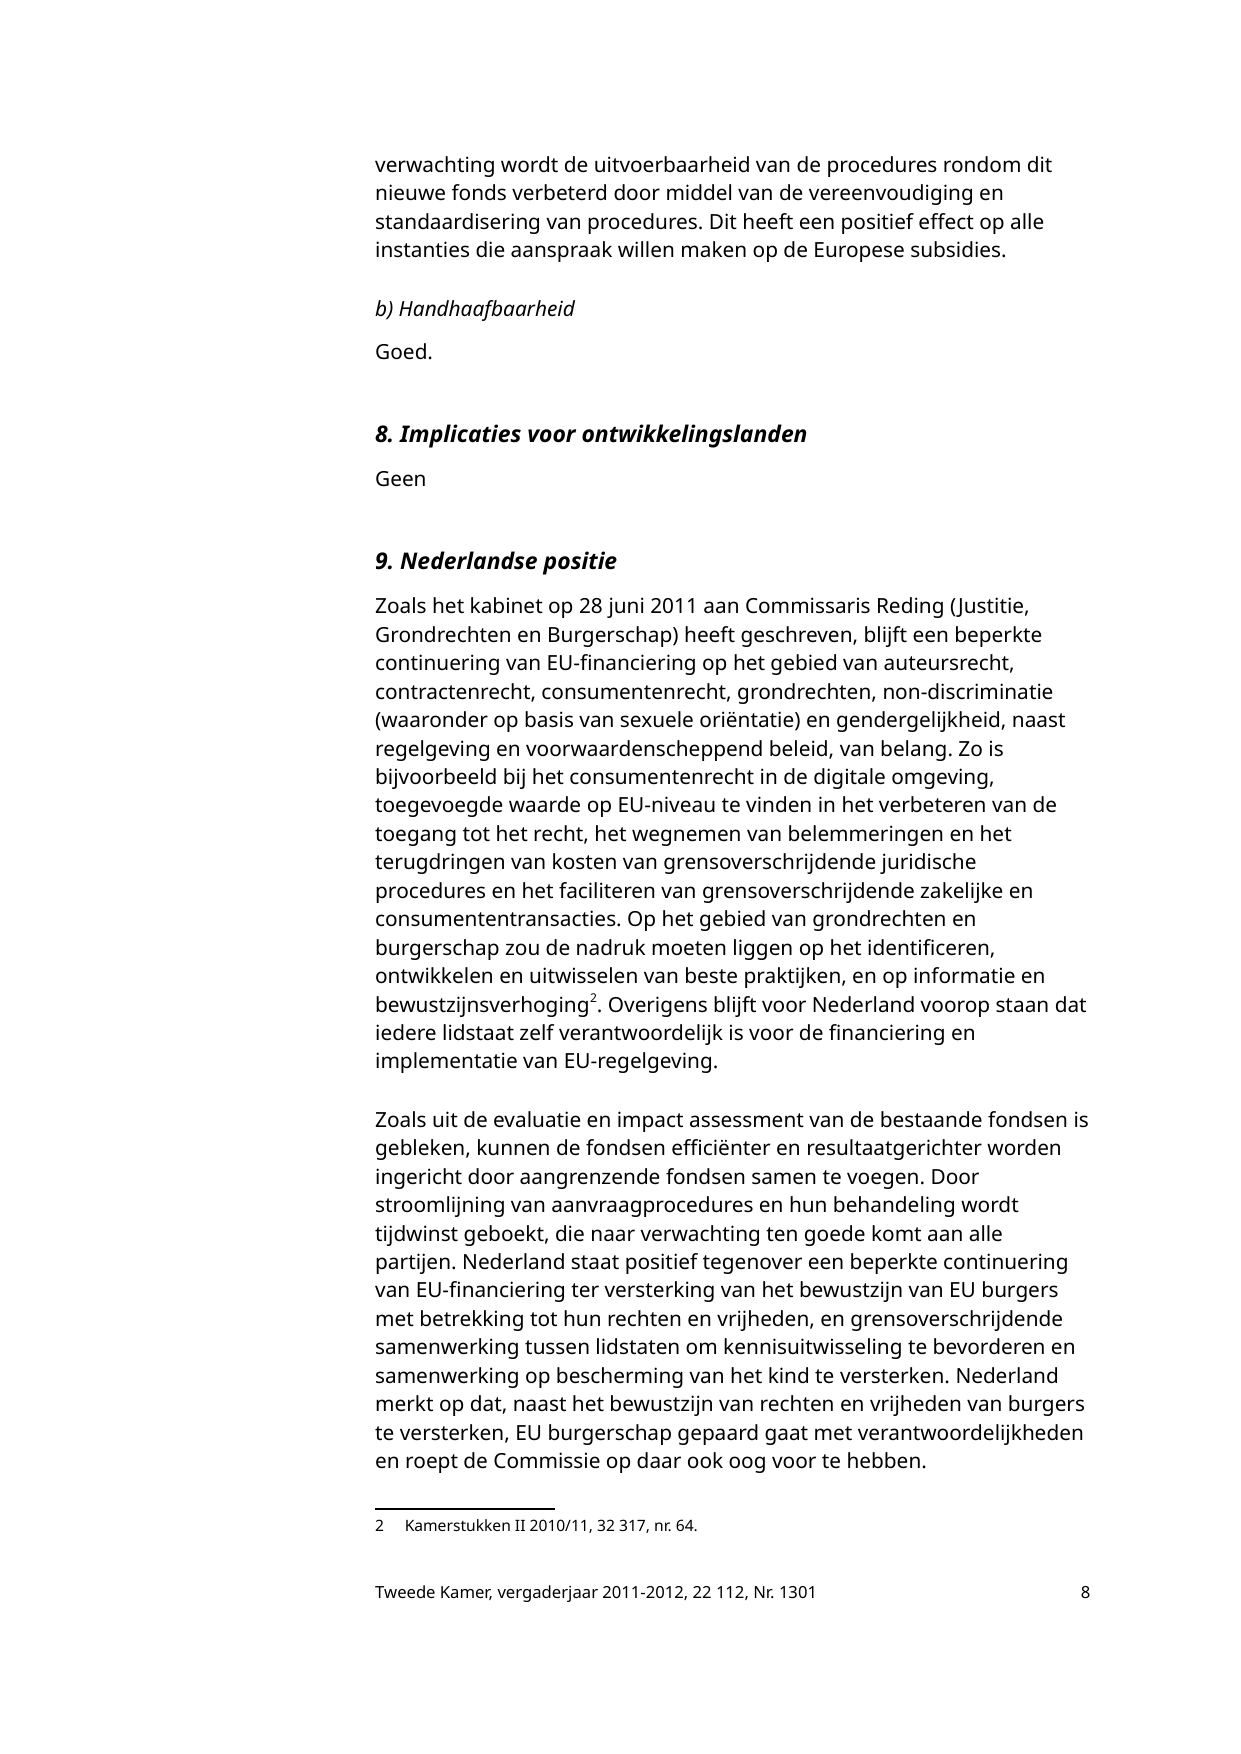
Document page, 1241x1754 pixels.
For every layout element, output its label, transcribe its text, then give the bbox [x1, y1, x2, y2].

text Zoals het kabinet op 28 juni 2011 aan Commissaris Reding (Justitie, Grondrechten en Burgerschap) heeft geschreven, blijft een beperkte continuering van EU-financiering op het gebied van auteursrecht, contractenrecht, consumentenrecht, grondrechten, non-discriminatie (waaronder op basis van sexuele oriëntatie) en gendergelijkheid, naast regelgeving en voorwaardenscheppend beleid, van belang. Zo is bijvoorbeeld bij het consumentenrecht in de digitale omgeving, toegevoegde waarde op EU-niveau te vinden in het verbeteren van de toegang tot het recht, het wegnemen van belemmeringen en het terugdringen van kosten van grensoverschrijdende juridische procedures en het faciliteren van grensoverschrijdende zakelijke en consumententransacties. Op het gebied van grondrechten en burgerschap zou de nadruk moeten liggen op het identificeren, ontwikkelen en uitwisselen van beste praktijken, en op informatie en bewustzijnsverhoging. Overigens blijft voor Nederland voorop staan dat iedere lidstaat zelf verantwoordelijk is voor de financiering en implementatie van EU-regelgeving. [375, 592, 1090, 1075]
text Zoals uit de evaluatie en impact assessment van de bestaande fondsen is gebleken, kunnen de fondsen efficiënter en resultaatgerichter worden ingericht door aangrenzende fondsen samen te voegen. Door stroomlijning van aanvraagprocedures en hun behandeling wordt tijdwinst geboekt, die naar verwachting ten goede komt aan alle partijen. Nederland staat positief tegenover een beperkte continuering van EU-financiering ter versterking van het bewustzijn van EU burgers met betrekking tot hun rechten en vrijheden, en grensoverschrijdende samenwerking tussen lidstaten om kennisuitwisseling te bevorderen en samenwerking op bescherming van het kind te versterken. Nederland merkt op dat, naast het bewustzijn van rechten en vrijheden van burgers te versterken, EU burgerschap gepaard gaat met verantwoordelijkheden en roept de Commissie op daar ook oog voor te hebben. [375, 1105, 1090, 1475]
subtitle 8. Implicaties voor ontwikkelingslanden [375, 418, 1090, 449]
text verwachting wordt de uitvoerbaarheid van de procedures rondom dit nieuwe fonds verbeterd door middel van de vereenvoudiging en standaardisering van procedures. Dit heeft een positief effect op alle instanties die aanspraak willen maken op de Europese subsidies. [375, 150, 1090, 264]
subtitle 9. Nederlandse positie [375, 545, 1090, 577]
text Goed. [375, 337, 1090, 366]
text Kamerstukken II 2010/11, 32 317, nr. 64. [375, 1508, 1090, 1536]
text b) Handhaafbaarheid [375, 294, 1090, 322]
text Geen [375, 464, 1090, 493]
